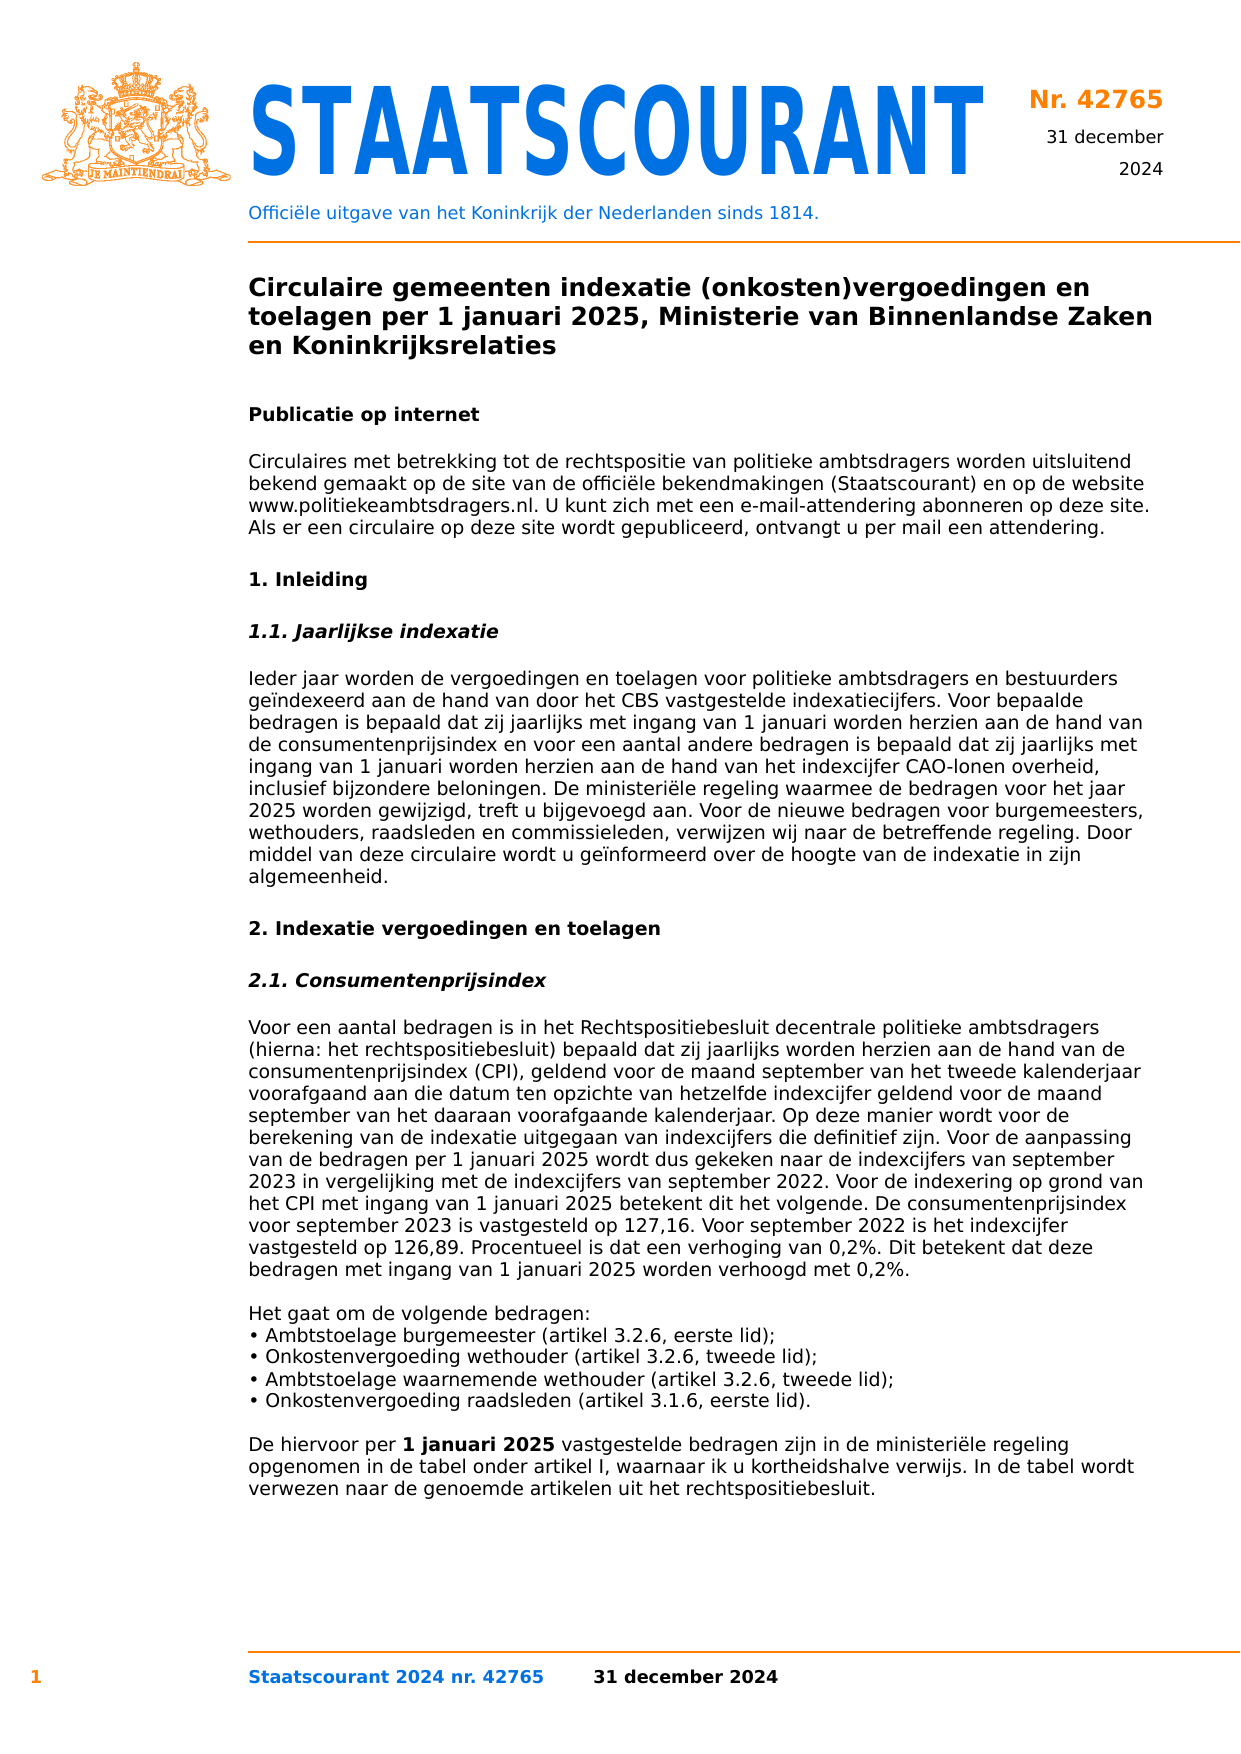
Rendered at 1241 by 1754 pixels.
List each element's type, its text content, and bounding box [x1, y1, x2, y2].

text • Onkostenvergoeding raadsleden (artikel 3.1.6, eerste lid). [248, 1390, 1163, 1412]
table_header Nr. 42765 [998, 62, 1240, 121]
subtitle 2.1. Consumentenprijsindex [248, 970, 1163, 992]
subtitle 2. Indexatie vergoedingen en toelagen [248, 918, 1163, 940]
text • Ambtstoelage burgemeester (artikel 3.2.6, eerste lid); [248, 1324, 1163, 1346]
text • Onkostenvergoeding wethouder (artikel 3.2.6, tweede lid); [248, 1346, 1163, 1368]
subtitle 1. Inleiding [248, 569, 1163, 591]
table_header [25, 62, 248, 241]
subtitle Publicatie op internet [248, 404, 1163, 426]
picture [41, 62, 231, 186]
table_cell 31 december [998, 121, 1240, 153]
text De hiervoor per 1 januari 2025 vastgestelde bedragen zijn in de ministeriële regeling opgenomen in de tabel onder artikel I, waarnaar ik u kortheidshalve verwijs. In de tabel wordt verwezen naar de genoemde artikelen uit het rechtspositiebesluit. [248, 1434, 1163, 1500]
text • Ambtstoelage waarnemende wethouder (artikel 3.2.6, tweede lid); [248, 1368, 1163, 1390]
text Circulaires met betrekking tot de rechtspositie van politieke ambtsdragers worden uitsluitend bekend gemaakt op de site van de officiële bekendmakingen (Staatscourant) en op de website www.politiekeambtsdragers.nl. U kunt zich met een e-mail-attendering abonneren op deze site. Als er een circulaire op deze site wordt gepubliceerd, ontvangt u per mail een attendering. [248, 451, 1163, 539]
text Het gaat om de volgende bedragen: [248, 1302, 1163, 1324]
text Ieder jaar worden de vergoedingen en toelagen voor politieke ambtsdragers en bestuurders geïndexeerd aan de hand van door het CBS vastgestelde indexatiecijfers. Voor bepaalde bedragen is bepaald dat zij jaarlijks met ingang van 1 januari worden herzien aan de hand van de consumentenprijsindex en voor een aantal andere bedragen is bepaald dat zij jaarlijks met ingang van 1 januari worden herzien aan de hand van het indexcijfer CAO-lonen overheid, inclusief bijzondere beloningen. De ministeriële regeling waarmee de bedragen voor het jaar 2025 worden gewijzigd, treft u bijgevoegd aan. Voor de nieuwe bedragen voor burgemeesters, wethouders, raadsleden en commissieleden, verwijzen wij naar de betreffende regeling. Door middel van deze circulaire wordt u geïnformeerd over de hoogte van de indexatie in zijn algemeenheid. [248, 668, 1163, 888]
table_cell Officiële uitgave van het Koninkrijk der Nederlanden sinds 1814. [248, 203, 1240, 241]
table_cell 2024 [998, 153, 1240, 203]
text Voor een aantal bedragen is in het Rechtspositiebesluit decentrale politieke ambtsdragers (hierna: het rechtspositiebesluit) bepaald dat zij jaarlijks worden herzien aan de hand van de consumentenprijsindex (CPI), geldend voor de maand september van het tweede kalenderjaar voorafgaand aan die datum ten opzichte van hetzelfde indexcijfer geldend voor de maand september van het daaraan voorafgaande kalenderjaar. Op deze manier wordt voor de berekening van de indexatie uitgegaan van indexcijfers die definitief zijn. Voor de aanpassing van de bedragen per 1 januari 2025 wordt dus gekeken naar de indexcijfers van september 2023 in vergelijking met de indexcijfers van september 2022. Voor de indexering op grond van het CPI met ingang van 1 januari 2025 betekent dit het volgende. De consumentenprijsindex voor september 2023 is vastgesteld op 127,16. Voor september 2022 is het indexcijfer vastgesteld op 126,89. Procentueel is dat een verhoging van 0,2%. Dit betekent dat deze bedragen met ingang van 1 januari 2025 worden verhoogd met 0,2%. [248, 1017, 1163, 1281]
subtitle 1.1. Jaarlijkse indexatie [248, 621, 1163, 643]
table_header STAATSCOURANT [248, 62, 998, 203]
subtitle Circulaire gemeenten indexatie (onkosten)vergoedingen en toelagen per 1 januari 2025, Ministerie van Binnenlandse Zaken en Koninkrijksrelaties [248, 273, 1163, 361]
